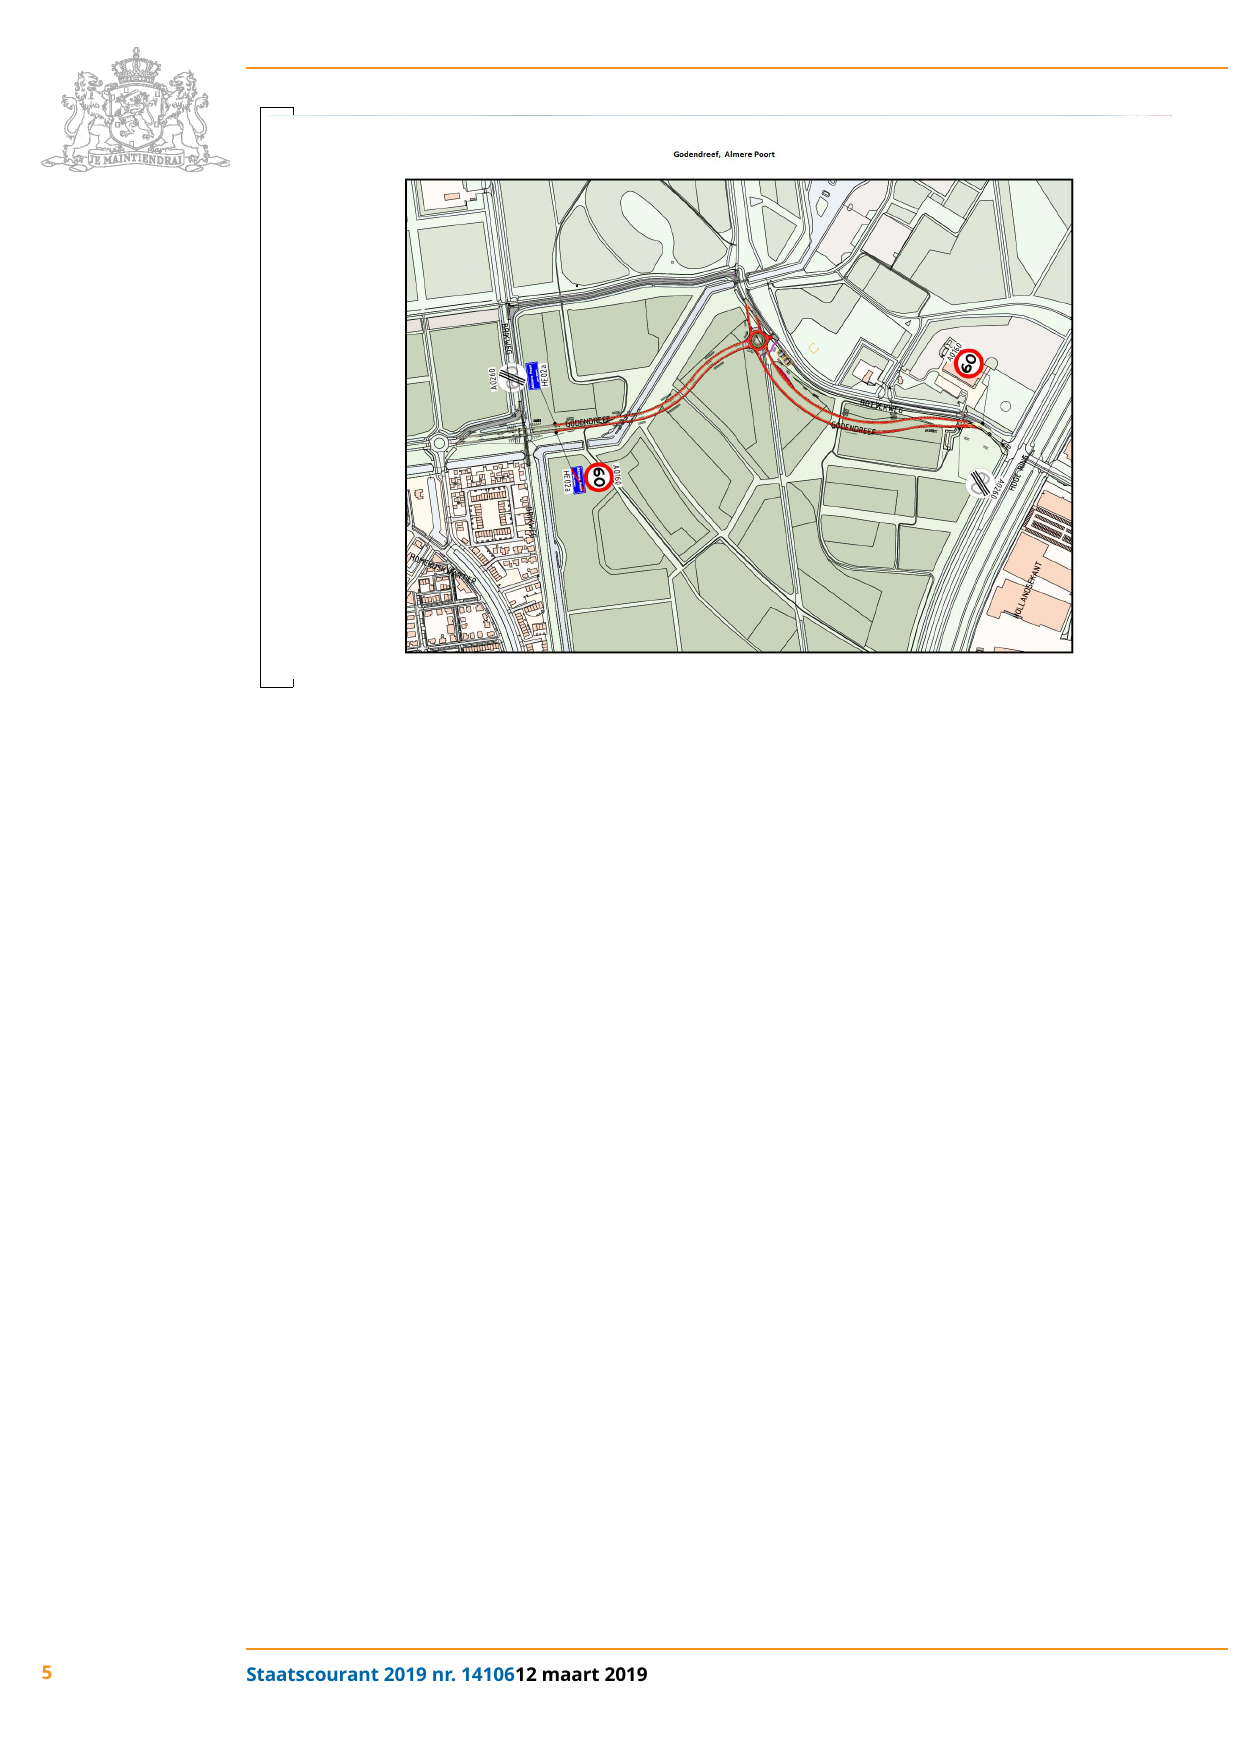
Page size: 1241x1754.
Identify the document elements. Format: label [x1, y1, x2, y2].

picture [268, 115, 1173, 679]
picture [41, 47, 231, 172]
